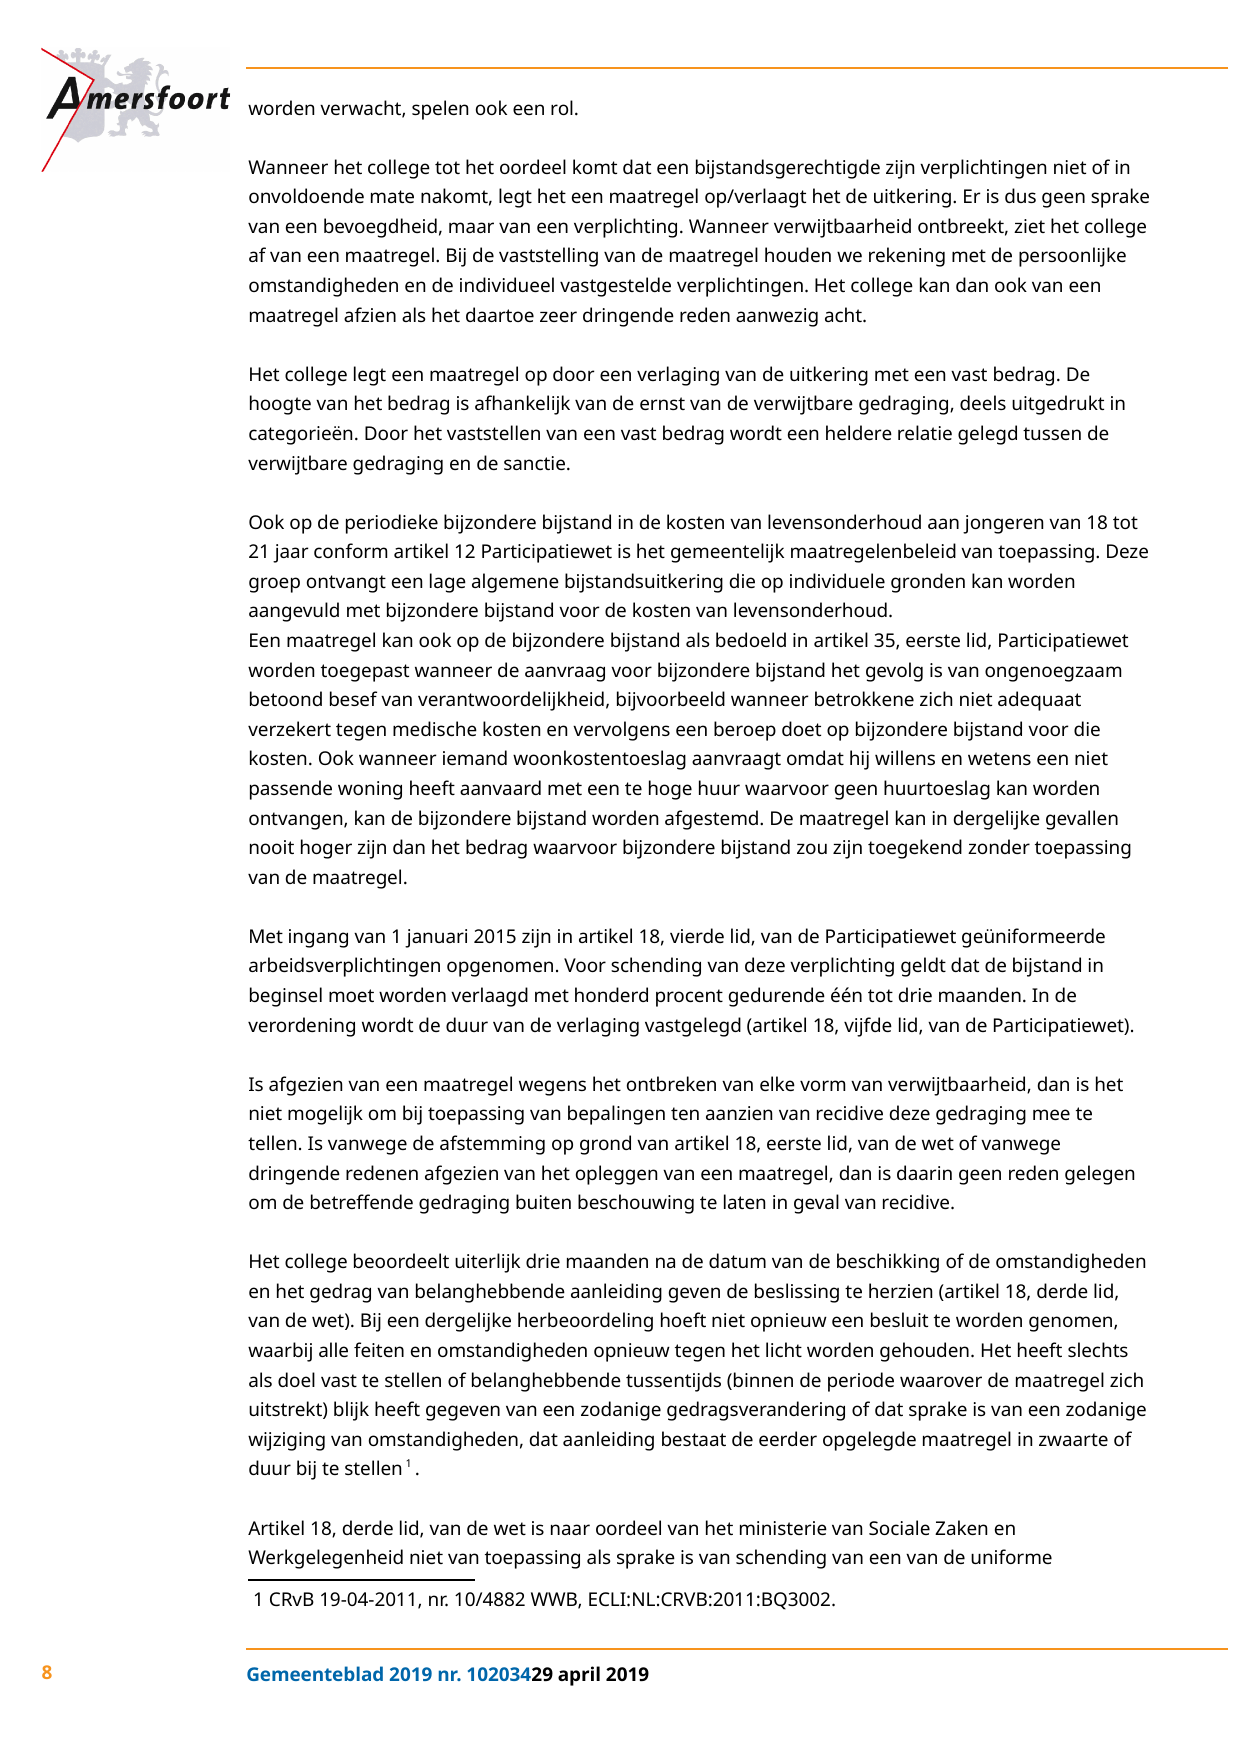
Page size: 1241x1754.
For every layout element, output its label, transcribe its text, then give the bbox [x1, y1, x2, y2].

text Artikel 18, derde lid, van de wet is naar oordeel van het ministerie van Sociale Zaken en Werkgelegenheid niet van toepassing als sprake is van schending van een van de uniforme [248, 1515, 1152, 1570]
text Met ingang van 1 januari 2015 zijn in artikel 18, vierde lid, van de Participatiewet geüniformeerde arbeidsverplichtingen opgenomen. Voor schending van deze verplichting geldt dat de bijstand in beginsel moet worden verlaagd met honderd procent gedurende één tot drie maanden. In de verordening wordt de duur van de verlaging vastgelegd (artikel 18, vijfde lid, van de Participatiewet). [248, 923, 1152, 1038]
text Is afgezien van een maatregel wegens het ontbreken van elke vorm van verwijtbaarheid, dan is het niet mogelijk om bij toepassing van bepalingen ten aanzien van recidive deze gedraging mee te tellen. Is vanwege de afstemming op grond van artikel 18, eerste lid, van de wet of vanwege dringende redenen afgezien van het opleggen van een maatregel, dan is daarin geen reden gelegen om de betreffende gedraging buiten beschouwing te laten in geval van recidive. [248, 1071, 1152, 1215]
text worden verwacht, spelen ook een rol. [248, 95, 1152, 121]
text Ook op de periodieke bijzondere bijstand in de kosten van levensonderhoud aan jongeren van 18 tot 21 jaar conform artikel 12 Participatiewet is het gemeentelijk maatregelenbeleid van toepassing. Deze groep ontvangt een lage algemene bijstandsuitkering die op individuele gronden kan worden aangevuld met bijzondere bijstand voor de kosten van levensonderhoud. [248, 509, 1152, 623]
text Een maatregel kan ook op de bijzondere bijstand als bedoeld in artikel 35, eerste lid, Participatiewet worden toegepast wanneer de aanvraag voor bijzondere bijstand het gevolg is van ongenoegzaam betoond besef van verantwoordelijkheid, bijvoorbeeld wanneer betrokkene zich niet adequaat verzekert tegen medische kosten en vervolgens een beroep doet op bijzondere bijstand voor die kosten. Ook wanneer iemand woonkostentoeslag aanvraagt omdat hij willens en wetens een niet passende woning heeft aanvaard met een te hoge huur waarvoor geen huurtoeslag kan worden ontvangen, kan de bijzondere bijstand worden afgestemd. De maatregel kan in dergelijke gevallen nooit hoger zijn dan het bedrag waarvoor bijzondere bijstand zou zijn toegekend zonder toepassing van de maatregel. [248, 627, 1152, 890]
picture [41, 47, 231, 172]
text CRvB 19-04-2011, nr. 10/4882 WWB, ECLI:NL:CRVB:2011:BQ3002. [248, 1586, 1152, 1612]
text Het college legt een maatregel op door een verlaging van de uitkering met een vast bedrag. De hoogte van het bedrag is afhankelijk van de ernst van de verwijtbare gedraging, deels uitgedrukt in categorieën. Door het vaststellen van een vast bedrag wordt een heldere relatie gelegd tussen de verwijtbare gedraging en de sanctie. [248, 361, 1152, 476]
text Het college beoordeelt uiterlijk drie maanden na de datum van de beschikking of de omstandigheden en het gedrag van belanghebbende aanleiding geven de beslissing te herzien (artikel 18, derde lid, van de wet). Bij een dergelijke herbeoordeling hoeft niet opnieuw een besluit te worden genomen, waarbij alle feiten en omstandigheden opnieuw tegen het licht worden gehouden. Het heeft slechts als doel vast te stellen of belanghebbende tussentijds (binnen de periode waarover de maatregel zich uitstrekt) blijk heeft gegeven van een zodanige gedragsverandering of dat sprake is van een zodanige wijziging van omstandigheden, dat aanleiding bestaat de eerder opgelegde maatregel in zwaarte of duur bij te stellen. [248, 1248, 1152, 1481]
text Wanneer het college tot het oordeel komt dat een bijstandsgerechtigde zijn verplichtingen niet of in onvoldoende mate nakomt, legt het een maatregel op/verlaagt het de uitkering. Er is dus geen sprake van een bevoegdheid, maar van een verplichting. Wanneer verwijtbaarheid ontbreekt, ziet het college af van een maatregel. Bij de vaststelling van de maatregel houden we rekening met de persoonlijke omstandigheden en de individueel vastgestelde verplichtingen. Het college kan dan ook van een maatregel afzien als het daartoe zeer dringende reden aanwezig acht. [248, 154, 1152, 328]
